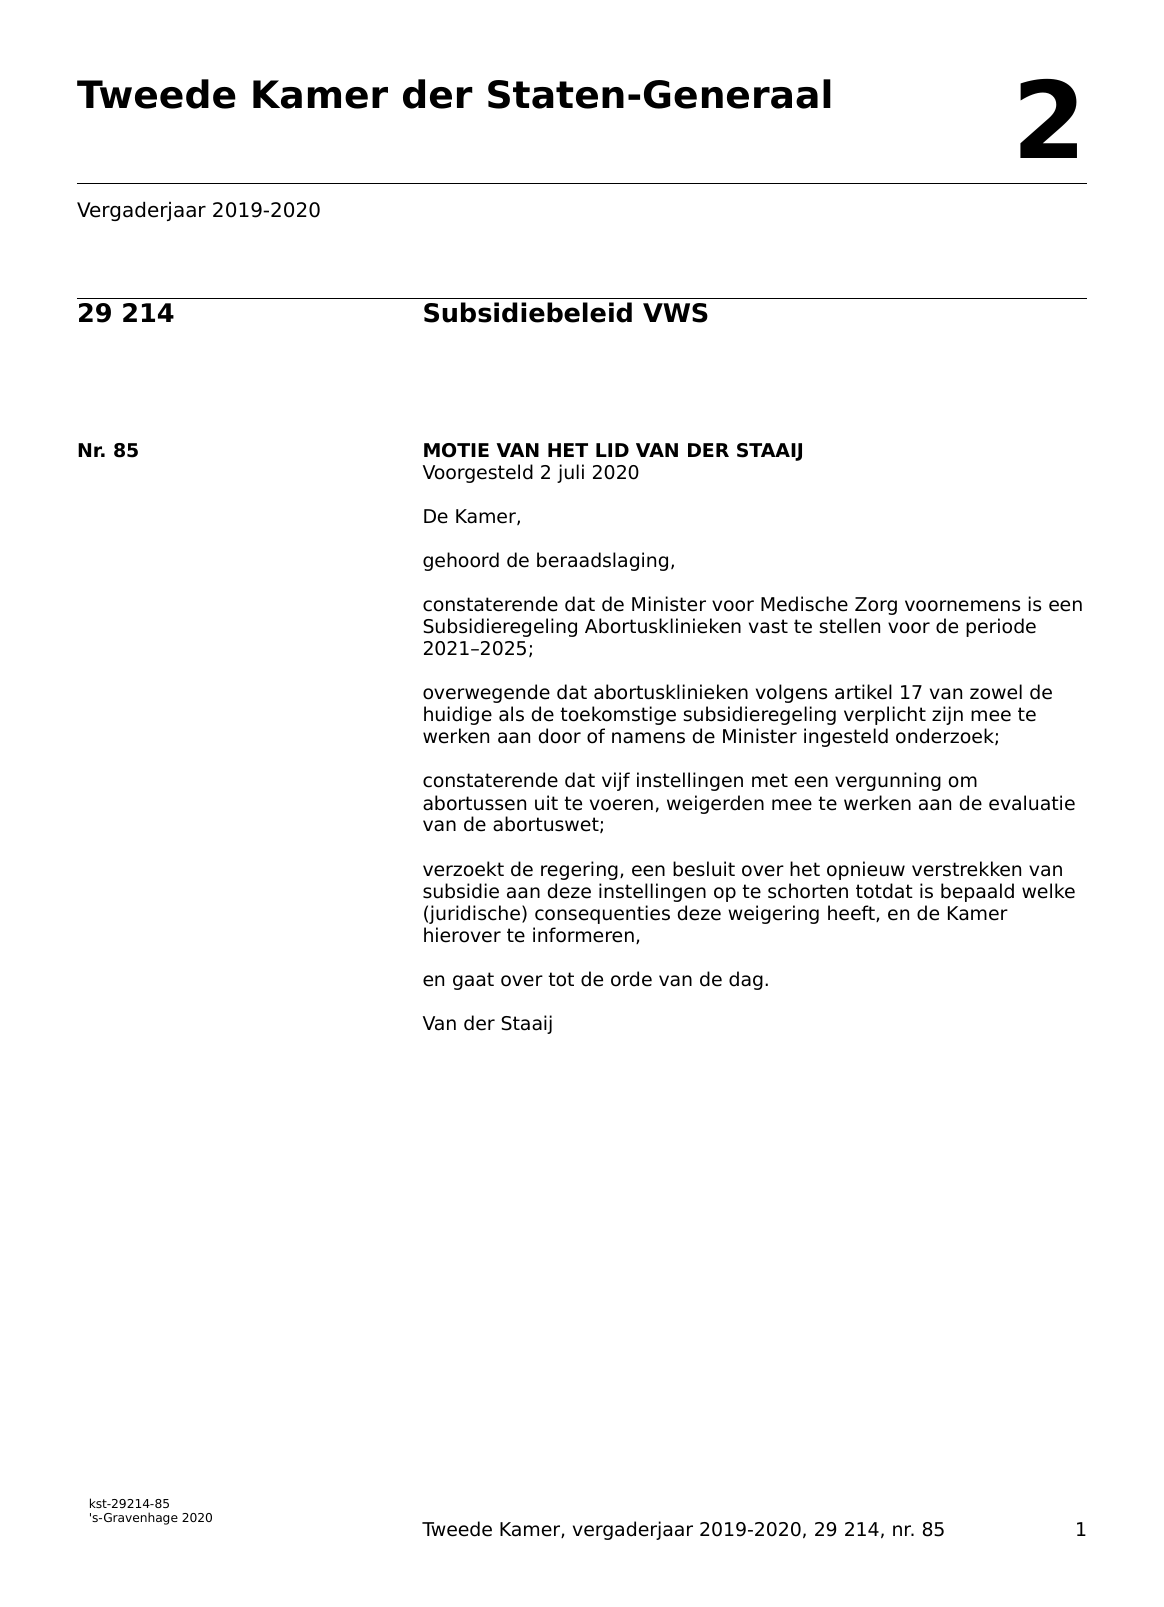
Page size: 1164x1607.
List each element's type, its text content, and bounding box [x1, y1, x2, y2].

text overwegende dat abortusklinieken volgens artikel 17 van zowel de huidige als de toekomstige subsidieregeling verplicht zijn mee te werken aan door of namens de Minister ingesteld onderzoek; [422, 682, 1087, 748]
text Voorgesteld 2 juli 2020 [422, 462, 1087, 484]
table_cell Vergaderjaar 2019-2020 [77, 184, 1087, 298]
text constaterende dat vijf instellingen met een vergunning om abortussen uit te voeren, weigerden mee te werken aan de evaluatie van de abortuswet; [422, 770, 1087, 836]
text gehoord de beraadslaging, [422, 550, 1087, 572]
text 's-Gravenhage 2020 [88, 1511, 323, 1525]
table_header Tweede Kamer der Staten-Generaal [77, 59, 886, 183]
text constaterende dat de Minister voor Medische Zorg voornemens is een Subsidieregeling Abortusklinieken vast te stellen voor de periode 2021–2025; [422, 594, 1087, 660]
text De Kamer, [422, 506, 1087, 528]
text Van der Staaij [422, 1013, 1087, 1035]
text verzoekt de regering, een besluit over het opnieuw verstrekken van subsidie aan deze instellingen op te schorten totdat is bepaald welke (juridische) consequenties deze weigering heeft, en de Kamer hierover te informeren, [422, 858, 1087, 946]
subtitle Nr. 85 MOTIE VAN HET LID VAN DER STAAIJ [77, 440, 1087, 462]
text en gaat over tot de orde van de dag. [422, 969, 1087, 991]
table_header 2 [886, 59, 1087, 183]
text kst-29214-85 [88, 1497, 323, 1511]
subtitle 29 214 Subsidiebeleid VWS [77, 299, 1087, 329]
